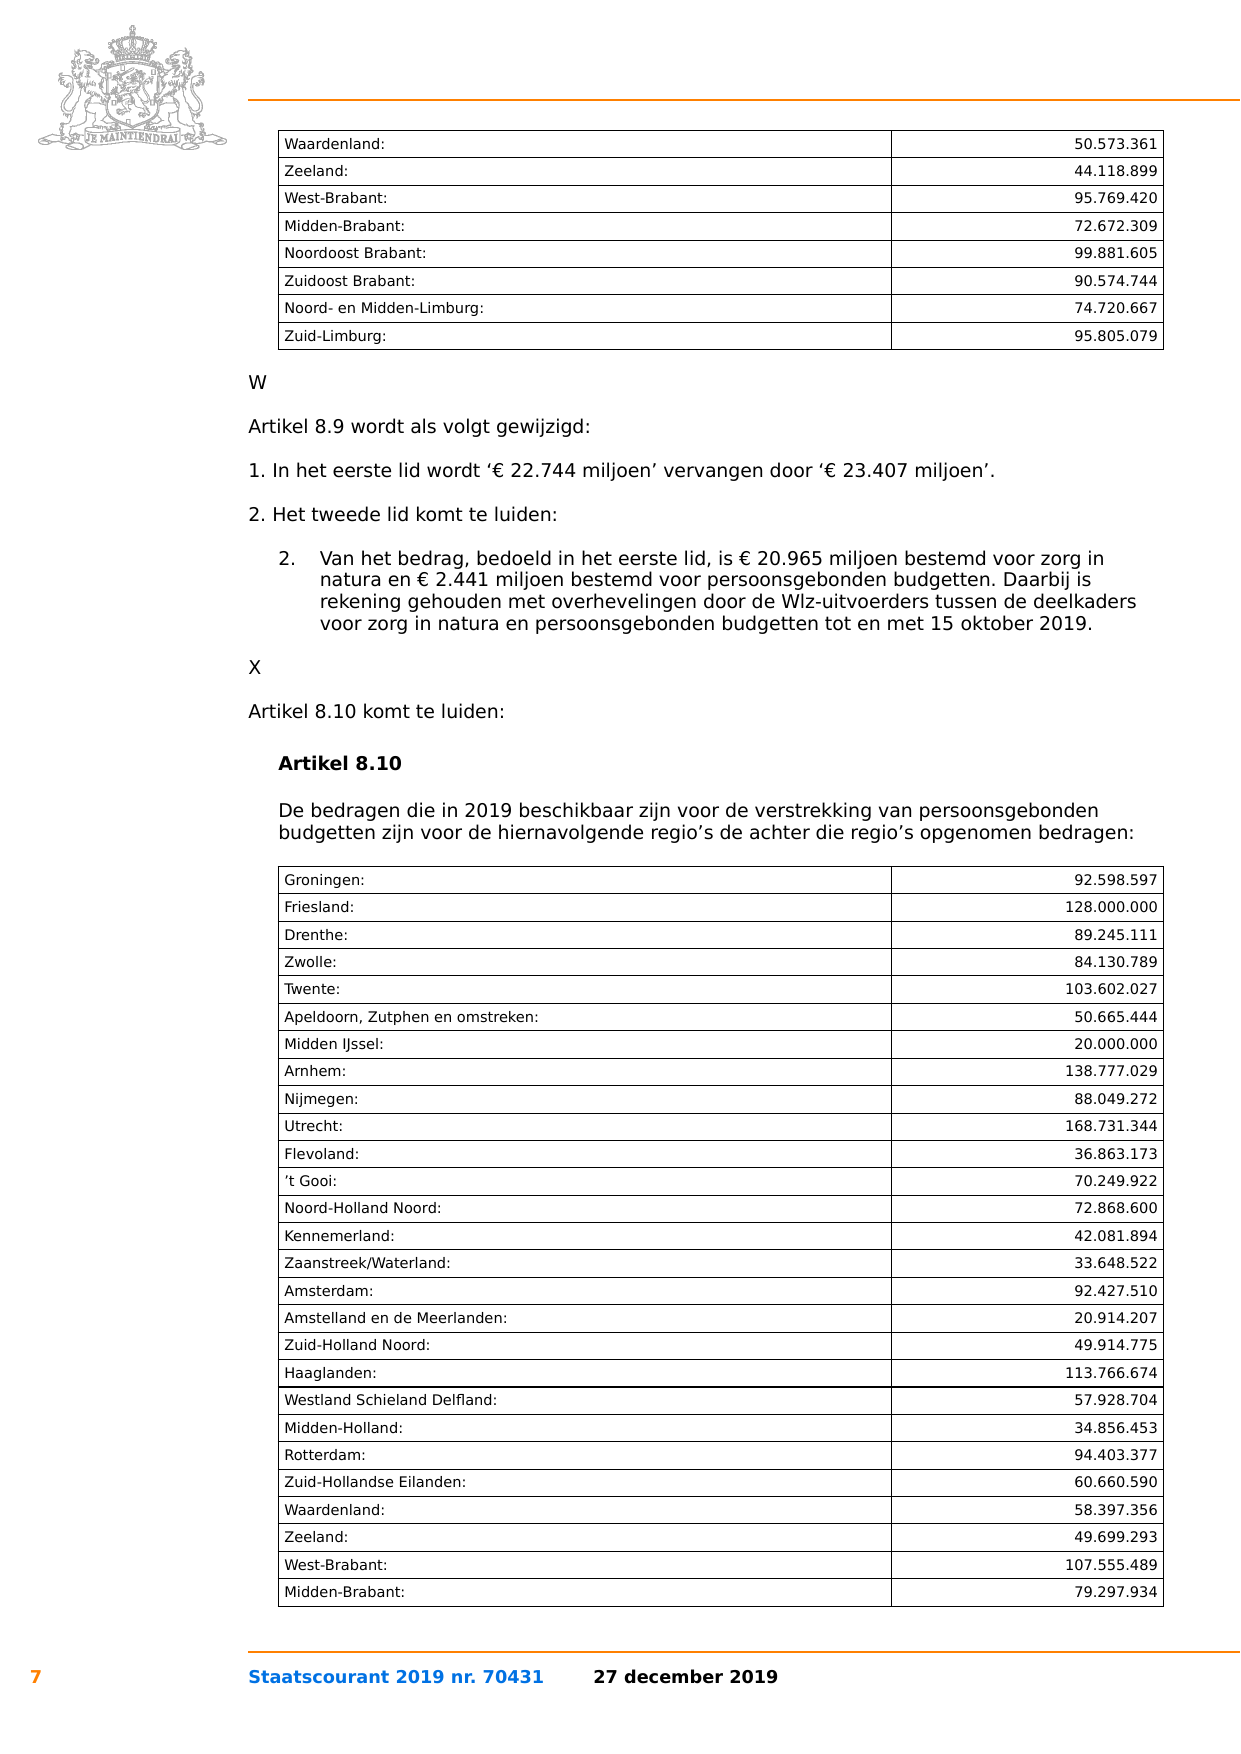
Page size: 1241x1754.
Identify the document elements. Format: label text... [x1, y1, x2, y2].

table_cell 20.914.207 [892, 1305, 1163, 1332]
table_cell Friesland: [279, 894, 891, 921]
table_cell ’t Gooi: [279, 1168, 891, 1194]
table_cell 44.118.899 [892, 158, 1163, 185]
table_cell 95.769.420 [892, 186, 1163, 212]
table_cell 99.881.605 [892, 241, 1163, 267]
table_cell Westland Schieland Delfland: [279, 1388, 891, 1414]
table_header 92.598.597 [892, 867, 1163, 893]
table_cell 49.699.293 [892, 1524, 1163, 1551]
table_cell Amsterdam: [279, 1278, 891, 1304]
table_cell West-Brabant: [279, 1552, 891, 1578]
table_cell Noord- en Midden-Limburg: [279, 295, 891, 322]
table_cell Midden-Brabant: [279, 213, 891, 239]
text Artikel 8.9 wordt als volgt gewijzigd: [248, 416, 1163, 438]
table_cell 79.297.934 [892, 1579, 1163, 1606]
table_cell 103.602.027 [892, 976, 1163, 1003]
table_cell 70.249.922 [892, 1168, 1163, 1194]
table_cell 58.397.356 [892, 1497, 1163, 1523]
table_cell 72.868.600 [892, 1196, 1163, 1222]
text De bedragen die in 2019 beschikbaar zijn voor de verstrekking van persoonsgebonden budgetten zijn voor de hiernavolgende regio’s de achter die regio’s opgenomen bedragen: [278, 800, 1163, 844]
table_cell 94.403.377 [892, 1442, 1163, 1468]
table_cell 84.130.789 [892, 949, 1163, 975]
table_cell Rotterdam: [279, 1442, 891, 1468]
table_cell 74.720.667 [892, 295, 1163, 322]
table_cell Waardenland: [279, 131, 891, 157]
table_cell Kennemerland: [279, 1223, 891, 1249]
table_cell 33.648.522 [892, 1250, 1163, 1277]
table_cell Apeldoorn, Zutphen en omstreken: [279, 1004, 891, 1030]
table_cell Zuidoost Brabant: [279, 268, 891, 294]
table_cell Zuid-Holland Noord: [279, 1333, 891, 1359]
text 1. In het eerste lid wordt ‘€ 22.744 miljoen’ vervangen door ‘€ 23.407 miljoen’. [248, 460, 1163, 482]
table_cell West-Brabant: [279, 186, 891, 212]
table_cell Midden-Holland: [279, 1415, 891, 1441]
table_cell 113.766.674 [892, 1360, 1163, 1386]
table_cell 57.928.704 [892, 1388, 1163, 1414]
table_cell 95.805.079 [892, 323, 1163, 349]
table_cell 92.427.510 [892, 1278, 1163, 1304]
table_cell 89.245.111 [892, 922, 1163, 948]
table_cell Midden-Brabant: [279, 1579, 891, 1606]
table_cell Zeeland: [279, 158, 891, 185]
table_cell 90.574.744 [892, 268, 1163, 294]
table_cell 72.672.309 [892, 213, 1163, 239]
table_cell Noordoost Brabant: [279, 241, 891, 267]
table_cell 128.000.000 [892, 894, 1163, 921]
table_cell 107.555.489 [892, 1552, 1163, 1578]
table_cell 50.665.444 [892, 1004, 1163, 1030]
text W [248, 372, 1163, 394]
table_cell 34.856.453 [892, 1415, 1163, 1441]
table_cell 88.049.272 [892, 1086, 1163, 1112]
table_header Groningen: [279, 867, 891, 893]
table_cell 20.000.000 [892, 1031, 1163, 1058]
table_cell Noord-Holland Noord: [279, 1196, 891, 1222]
text Artikel 8.10 komt te luiden: [248, 701, 1163, 723]
table_cell Haaglanden: [279, 1360, 891, 1386]
table_cell Zuid-Hollandse Eilanden: [279, 1470, 891, 1496]
table_cell 60.660.590 [892, 1470, 1163, 1496]
text 2. Het tweede lid komt te luiden: [248, 503, 1163, 526]
table_cell 42.081.894 [892, 1223, 1163, 1249]
table_cell 49.914.775 [892, 1333, 1163, 1359]
table_cell 138.777.029 [892, 1059, 1163, 1085]
table_cell Utrecht: [279, 1114, 891, 1140]
table_cell Flevoland: [279, 1141, 891, 1167]
table_cell 168.731.344 [892, 1114, 1163, 1140]
table_cell 50.573.361 [892, 131, 1163, 157]
table_cell Amstelland en de Meerlanden: [279, 1305, 891, 1332]
table_cell Zeeland: [279, 1524, 891, 1551]
table_cell Zwolle: [279, 949, 891, 975]
picture [38, 25, 227, 150]
table_cell Drenthe: [279, 922, 891, 948]
table_cell Zuid-Limburg: [279, 323, 891, 349]
table_cell Waardenland: [279, 1497, 891, 1523]
table_cell Zaanstreek/Waterland: [279, 1250, 891, 1277]
table_cell Nijmegen: [279, 1086, 891, 1112]
text 2. Van het bedrag, bedoeld in het eerste lid, is € 20.965 miljoen bestemd voor zorg in natura en € 2.441 miljoen bestemd voor persoonsgebonden budgetten. Daarbij is rekening gehouden met overhevelingen door de Wlz-uitvoerders tussen de deelkaders voor zorg in natura en persoonsgebonden budgetten tot en met 15 oktober 2019. [278, 547, 1163, 635]
subtitle Artikel 8.10 [278, 753, 1163, 775]
text X [248, 657, 1163, 679]
table_cell Arnhem: [279, 1059, 891, 1085]
table_cell Twente: [279, 976, 891, 1003]
table_cell 36.863.173 [892, 1141, 1163, 1167]
table_cell Midden IJssel: [279, 1031, 891, 1058]
